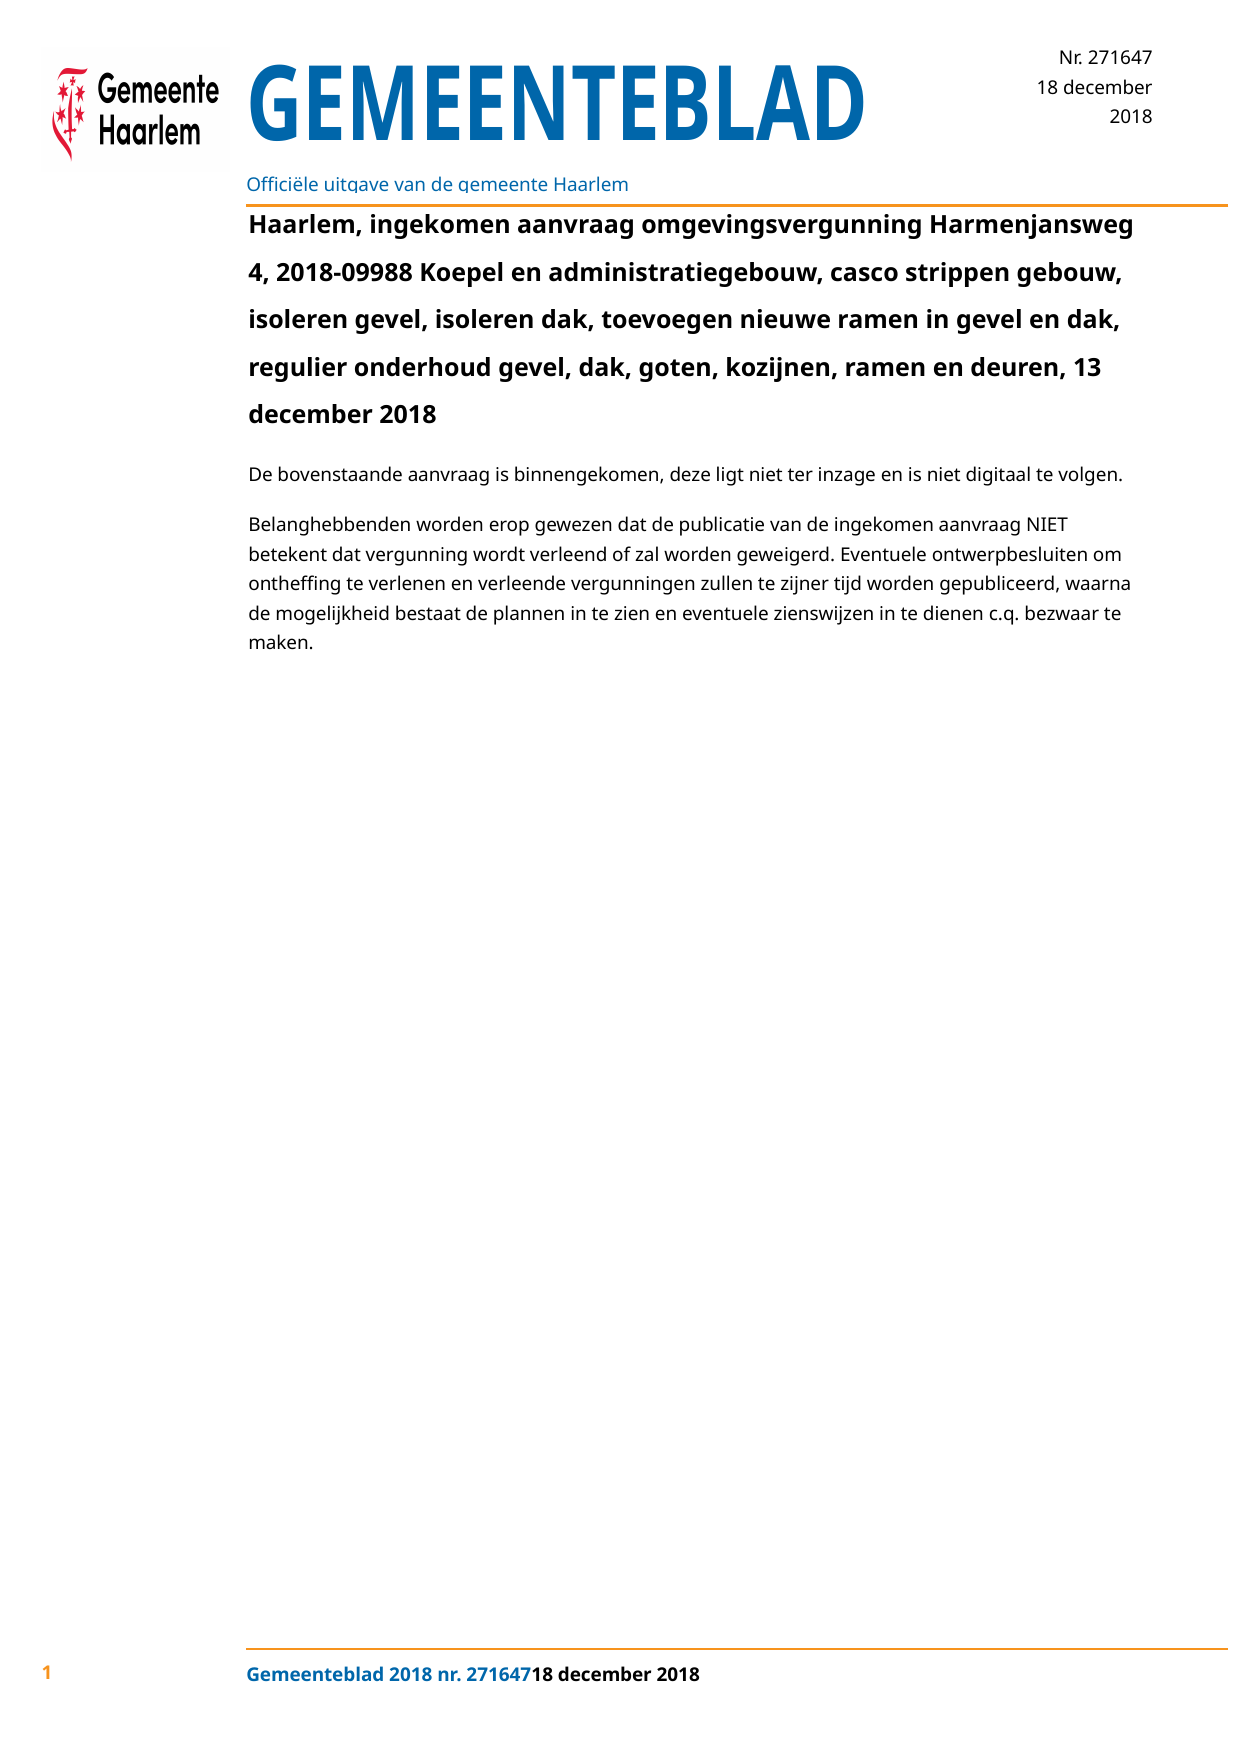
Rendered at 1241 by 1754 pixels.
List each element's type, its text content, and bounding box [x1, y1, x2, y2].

text Belanghebbenden worden erop gewezen dat de publicatie van de ingekomen aanvraag NIET betekent dat vergunning wordt verleend of zal worden geweigerd. Eventuele ontwerpbesluiten om ontheffing te verlenen en verleende vergunningen zullen te zijner tijd worden gepubliceerd, waarna de mogelijkheid bestaat de plannen in te zien en eventuele zienswijzen in te dienen c.q. bezwaar te maken. [248, 511, 1152, 655]
text De bovenstaande aanvraag is binnengekomen, deze ligt niet ter inzage en is niet digitaal te volgen. [248, 461, 1152, 486]
picture [41, 47, 231, 172]
text Haarlem, ingekomen aanvraag omgevingsvergunning Harmenjansweg 4, 2018-09988 Koepel en administratiegebouw, casco strippen gebouw, isoleren gevel, isoleren dak, toevoegen nieuwe ramen in gevel en dak, regulier onderhoud gevel, dak, goten, kozijnen, ramen en deuren, 13 december 2018 [248, 207, 1152, 431]
